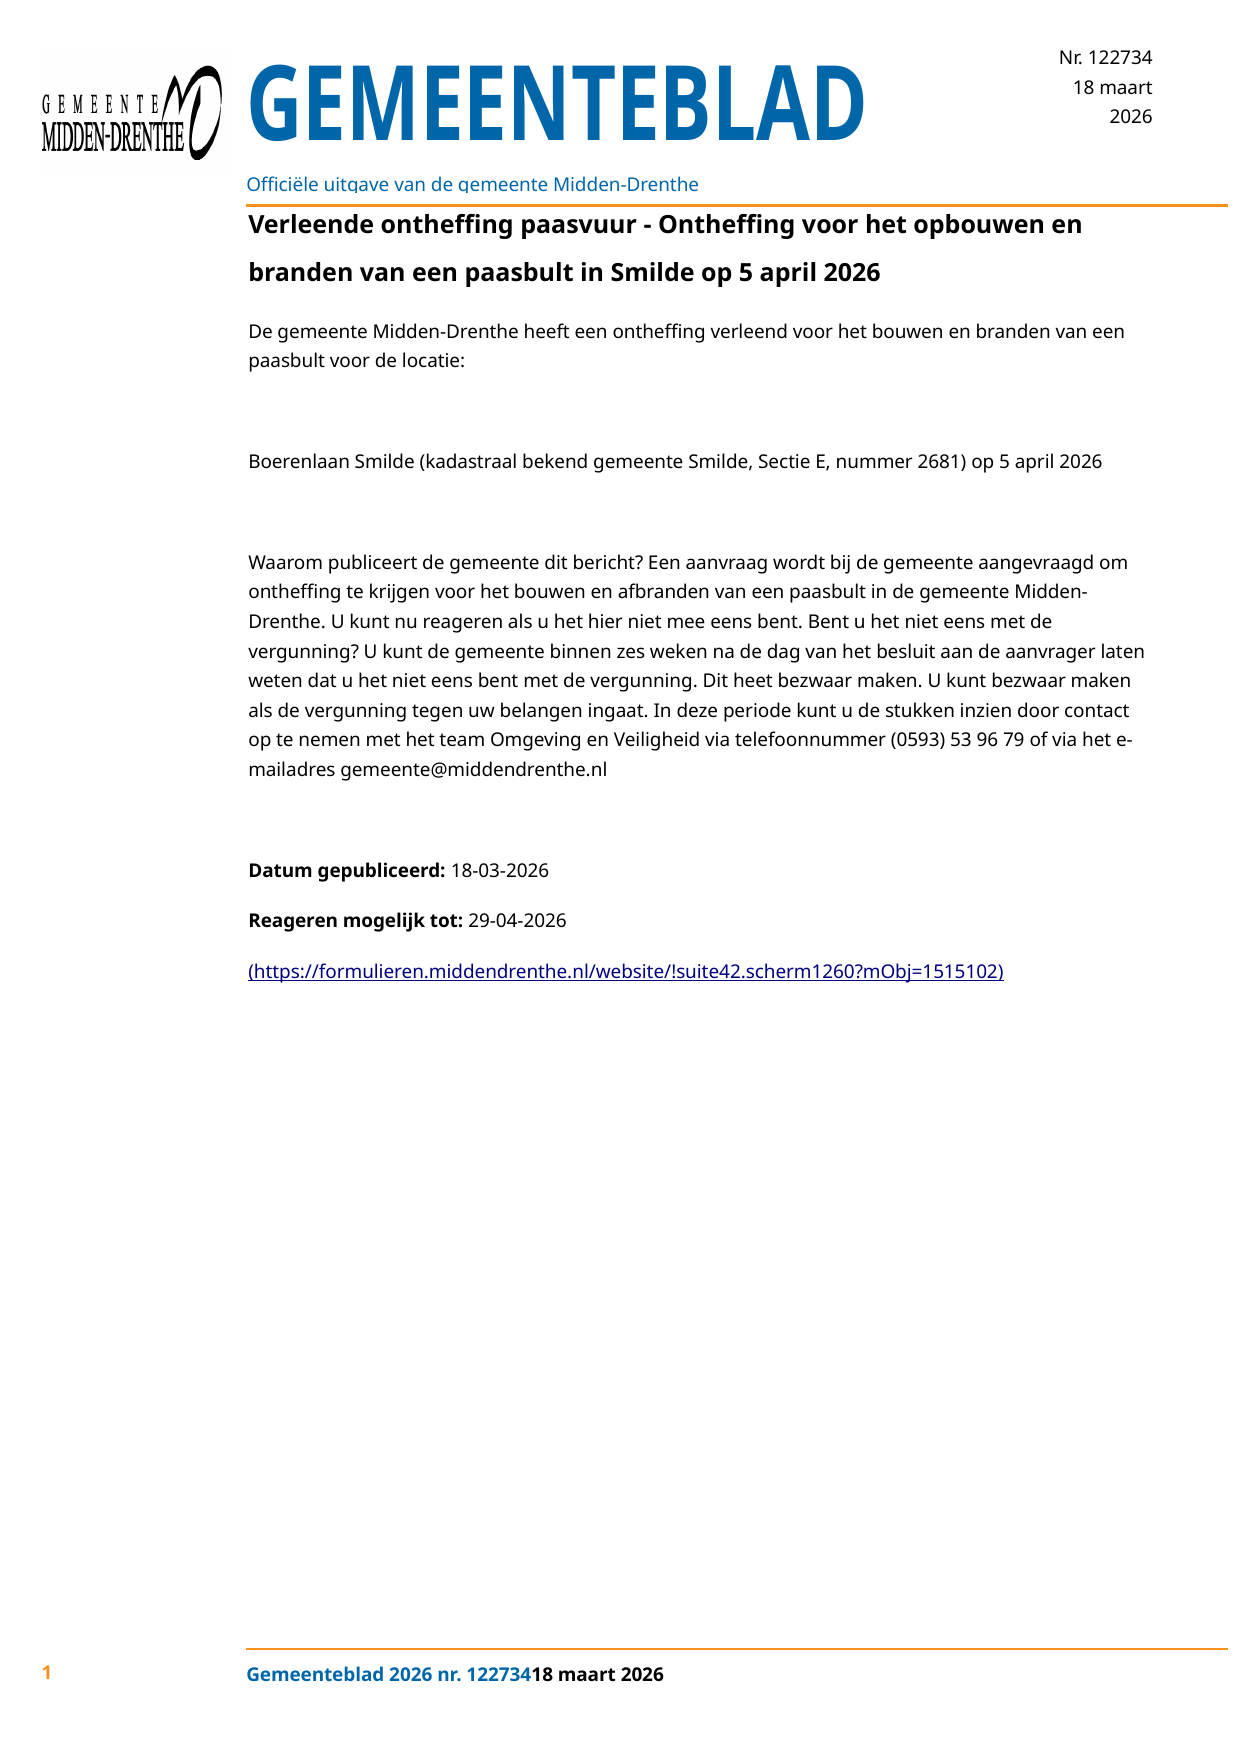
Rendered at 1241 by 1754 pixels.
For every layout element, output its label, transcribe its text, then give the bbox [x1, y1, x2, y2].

text Waarom publiceert de gemeente dit bericht? Een aanvraag wordt bij de gemeente aangevraagd om ontheffing te krijgen voor het bouwen en afbranden van een paasbult in de gemeente Midden-Drenthe. U kunt nu reageren als u het hier niet mee eens bent. Bent u het niet eens met de vergunning? U kunt de gemeente binnen zes weken na de dag van het besluit aan de aanvrager laten weten dat u het niet eens bent met de vergunning. Dit heet bezwaar maken. U kunt bezwaar maken als de vergunning tegen uw belangen ingaat. In deze periode kunt u de stukken inzien door contact op te nemen met het team Omgeving en Veiligheid via telefoonnummer (0593) 53 96 79 of via het e-mailadres gemeente@middendrenthe.nl [248, 549, 1152, 782]
text (https://formulieren.middendrenthe.nl/website/!suite42.scherm1260?mObj=1515102) [248, 958, 1152, 984]
text Verleende ontheffing paasvuur - Ontheffing voor het opbouwen en branden van een paasbult in Smilde op 5 april 2026 [248, 207, 1152, 288]
text Datum gepubliceerd: 18-03-2026 [248, 857, 1152, 883]
picture [41, 47, 231, 172]
text Boerenlaan Smilde (kadastraal bekend gemeente Smilde, Sectie E, nummer 2681) op 5 april 2026 [248, 448, 1152, 474]
text De gemeente Midden-Drenthe heeft een ontheffing verleend voor het bouwen en branden van een paasbult voor de locatie: [248, 318, 1152, 373]
text Reageren mogelijk tot: 29-04-2026 [248, 907, 1152, 933]
